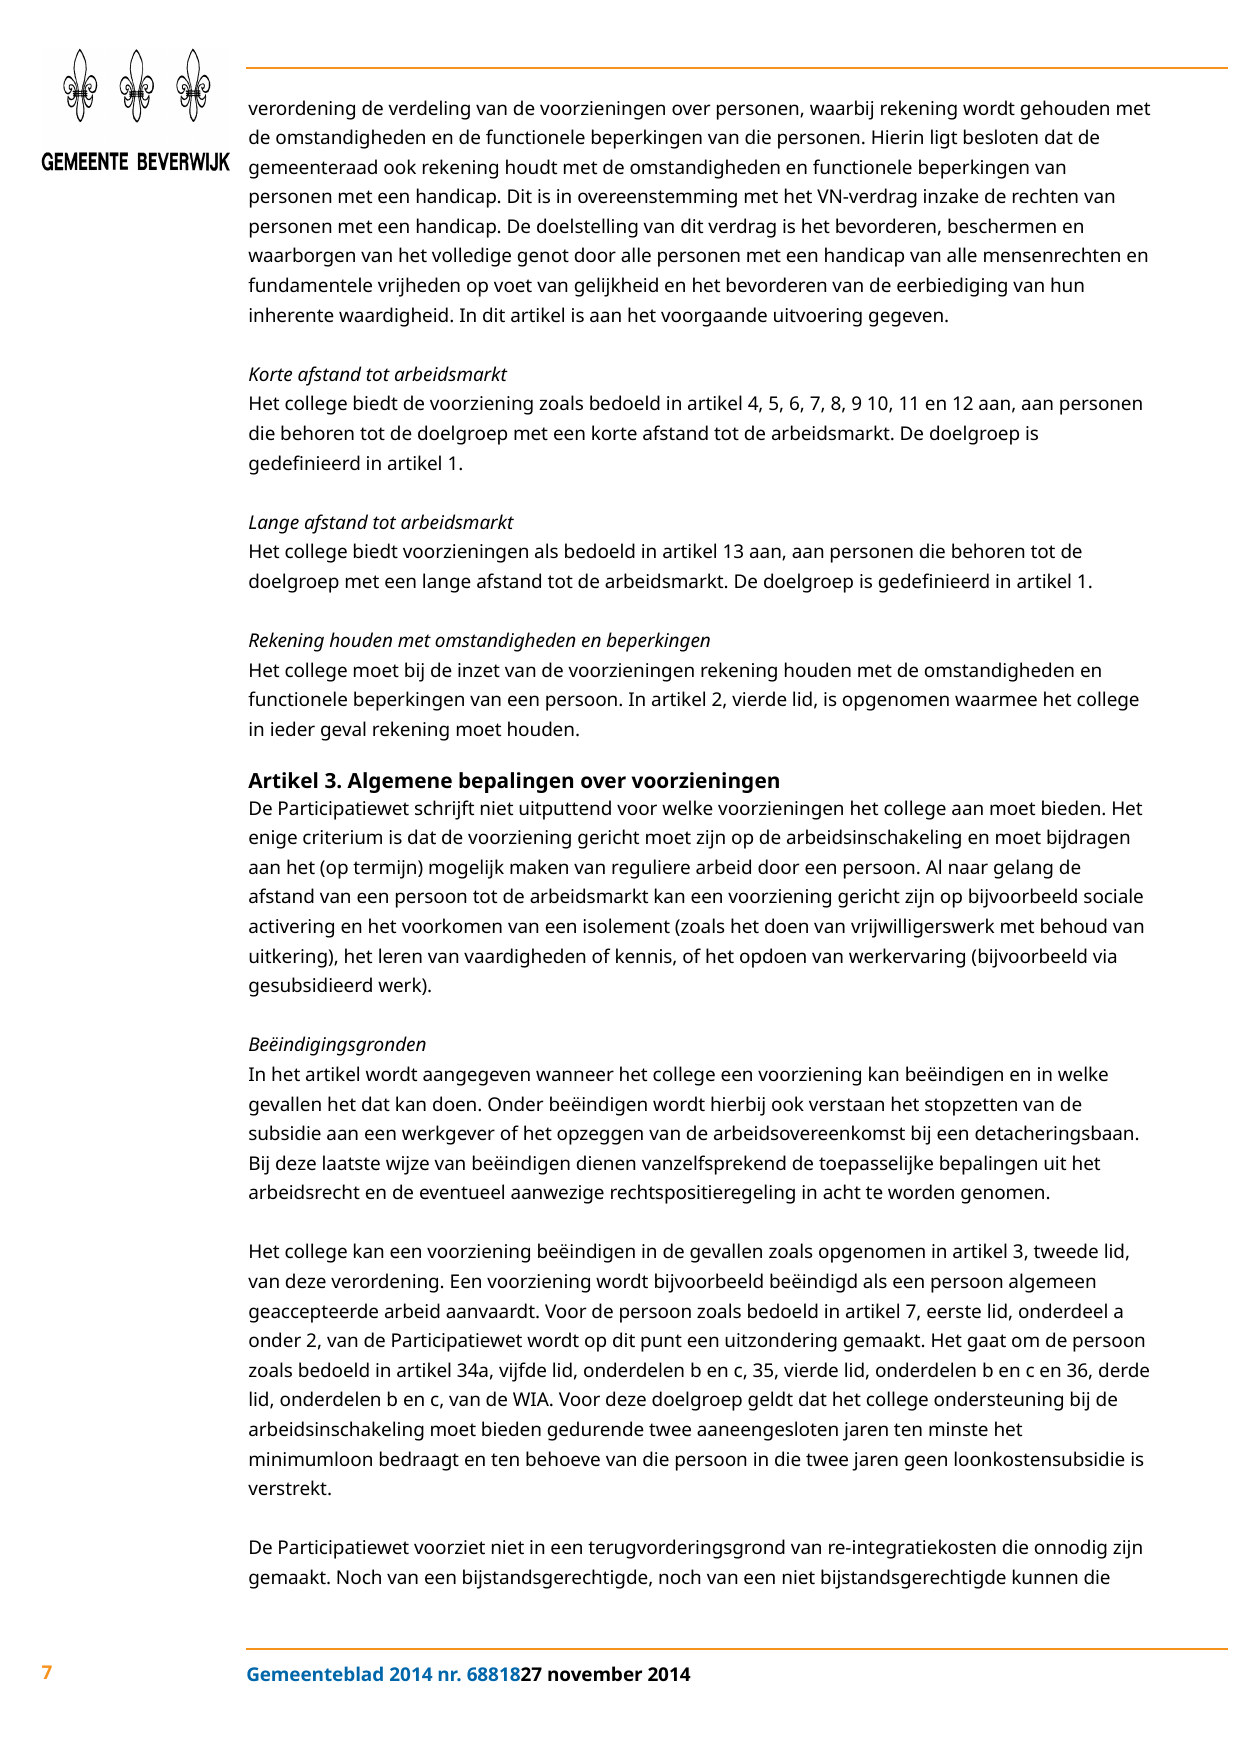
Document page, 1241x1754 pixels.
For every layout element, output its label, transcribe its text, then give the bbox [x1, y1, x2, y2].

text verordening de verdeling van de voorzieningen over personen, waarbij rekening wordt gehouden met de omstandigheden en de functionele beperkingen van die personen. Hierin ligt besloten dat de gemeenteraad ook rekening houdt met de omstandigheden en functionele beperkingen van personen met een handicap. Dit is in overeenstemming met het VN-verdrag inzake de rechten van personen met een handicap. De doelstelling van dit verdrag is het bevorderen, beschermen en waarborgen van het volledige genot door alle personen met een handicap van alle mensenrechten en fundamentele vrijheden op voet van gelijkheid en het bevorderen van de eerbiediging van hun inherente waardigheid. In dit artikel is aan het voorgaande uitvoering gegeven. [248, 95, 1152, 328]
picture [41, 47, 231, 172]
text Artikel 3. Algemene bepalingen over voorzieningen [248, 766, 1152, 795]
text In het artikel wordt aangegeven wanneer het college een voorziening kan beëindigen en in welke gevallen het dat kan doen. Onder beëindigen wordt hierbij ook verstaan het stopzetten van de subsidie aan een werkgever of het opzeggen van de arbeidsovereenkomst bij een detacheringsbaan. Bij deze laatste wijze van beëindigen dienen vanzelfsprekend de toepasselijke bepalingen uit het arbeidsrecht en de eventueel aanwezige rechtspositieregeling in acht te worden genomen. [248, 1061, 1152, 1205]
text Het college biedt de voorziening zoals bedoeld in artikel 4, 5, 6, 7, 8, 9 10, 11 en 12 aan, aan personen die behoren tot de doelgroep met een korte afstand tot de arbeidsmarkt. De doelgroep is gedefinieerd in artikel 1. [248, 391, 1152, 476]
text De Participatiewet schrijft niet uitputtend voor welke voorzieningen het college aan moet bieden. Het enige criterium is dat de voorziening gericht moet zijn op de arbeidsinschakeling en moet bijdragen aan het (op termijn) mogelijk maken van reguliere arbeid door een persoon. Al naar gelang de afstand van een persoon tot de arbeidsmarkt kan een voorziening gericht zijn op bijvoorbeeld sociale activering en het voorkomen van een isolement (zoals het doen van vrijwilligerswerk met behoud van uitkering), het leren van vaardigheden of kennis, of het opdoen van werkervaring (bijvoorbeeld via gesubsidieerd werk). [248, 795, 1152, 998]
text Het college biedt voorzieningen als bedoeld in artikel 13 aan, aan personen die behoren tot de doelgroep met een lange afstand tot de arbeidsmarkt. De doelgroep is gedefinieerd in artikel 1. [248, 538, 1152, 594]
text De Participatiewet voorziet niet in een terugvorderingsgrond van re-integratiekosten die onnodig zijn gemaakt. Noch van een bijstandsgerechtigde, noch van een niet bijstandsgerechtigde kunnen die [248, 1534, 1152, 1590]
text Het college kan een voorziening beëindigen in de gevallen zoals opgenomen in artikel 3, tweede lid, van deze verordening. Een voorziening wordt bijvoorbeeld beëindigd als een persoon algemeen geaccepteerde arbeid aanvaardt. Voor de persoon zoals bedoeld in artikel 7, eerste lid, onderdeel a onder 2, van de Participatiewet wordt op dit punt een uitzondering gemaakt. Het gaat om de persoon zoals bedoeld in artikel 34a, vijfde lid, onderdelen b en c, 35, vierde lid, onderdelen b en c en 36, derde lid, onderdelen b en c, van de WIA. Voor deze doelgroep geldt dat het college ondersteuning bij de arbeidsinschakeling moet bieden gedurende twee aaneengesloten jaren ten minste het minimumloon bedraagt en ten behoeve van die persoon in die twee jaren geen loonkostensubsidie is verstrekt. [248, 1239, 1152, 1501]
text Beëindigingsgronden [248, 1032, 1152, 1057]
text Lange afstand tot arbeidsmarkt [248, 509, 1152, 535]
text Korte afstand tot arbeidsmarkt [248, 361, 1152, 387]
text Het college moet bij de inzet van de voorzieningen rekening houden met de omstandigheden en functionele beperkingen van een persoon. In artikel 2, vierde lid, is opgenomen waarmee het college in ieder geval rekening moet houden. [248, 657, 1152, 742]
text Rekening houden met omstandigheden en beperkingen [248, 627, 1152, 653]
